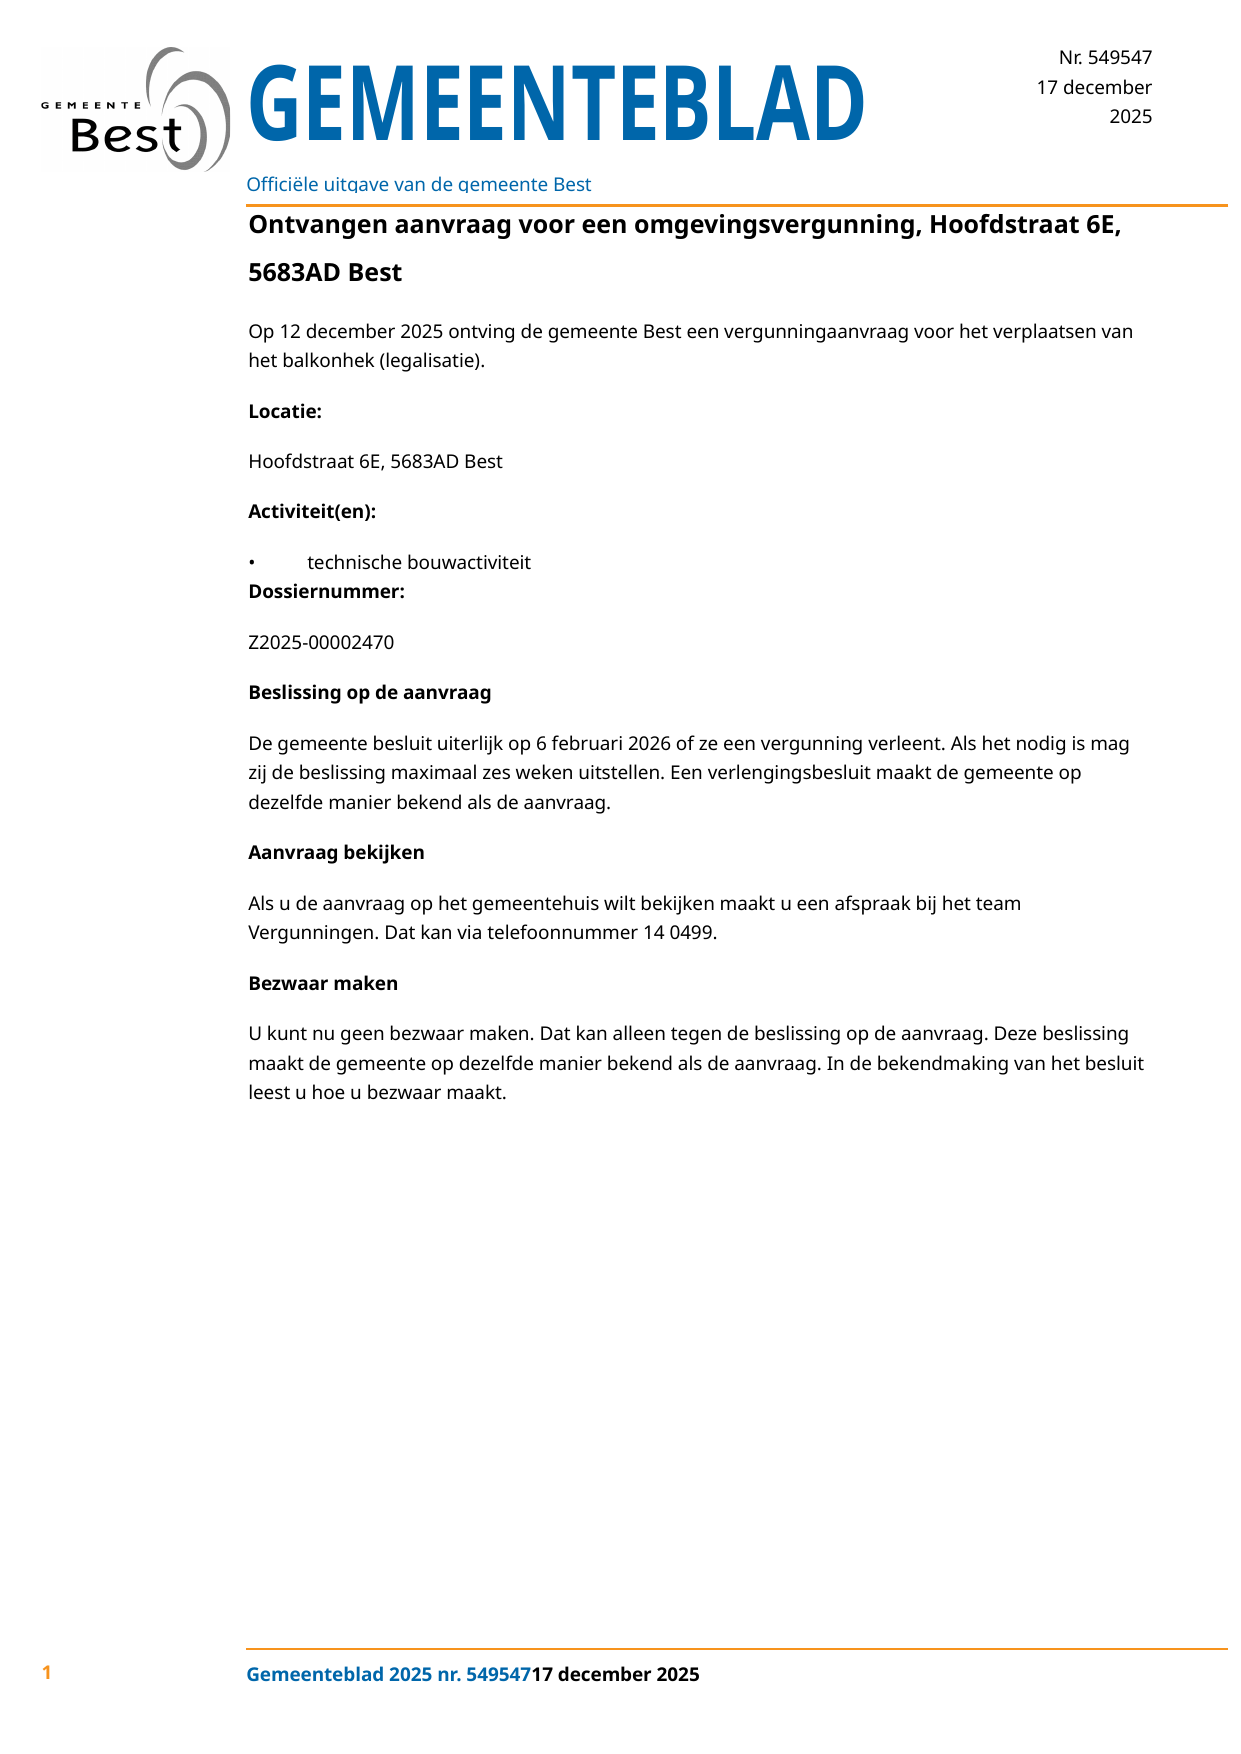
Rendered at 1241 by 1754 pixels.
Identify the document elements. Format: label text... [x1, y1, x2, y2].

text Aanvraag bekijken [248, 839, 1152, 865]
text U kunt nu geen bezwaar maken. Dat kan alleen tegen de beslissing op de aanvraag. Deze beslissing maakt de gemeente op dezelfde manier bekend als de aanvraag. In de bekendmaking van het besluit leest u hoe u bezwaar maakt. [248, 1020, 1152, 1105]
text Locatie: [248, 398, 1152, 424]
text Op 12 december 2025 ontving de gemeente Best een vergunningaanvraag voor het verplaatsen van het balkonhek (legalisatie). [248, 318, 1152, 373]
text Als u de aanvraag op het gemeentehuis wilt bekijken maakt u een afspraak bij het team Vergunningen. Dat kan via telefoonnummer 14 0499. [248, 890, 1152, 945]
text De gemeente besluit uiterlijk op 6 februari 2026 of ze een vergunning verleent. Als het nodig is mag zij de beslissing maximaal zes weken uitstellen. Een verlengingsbesluit maakt de gemeente op dezelfde manier bekend als de aanvraag. [248, 730, 1152, 815]
text Ontvangen aanvraag voor een omgevingsvergunning, Hoofdstraat 6E, 5683AD Best [248, 207, 1152, 288]
list technische bouwactiviteit [248, 549, 1152, 575]
text Activiteit(en): [248, 499, 1152, 524]
text Dossiernummer: [248, 579, 1152, 604]
text Bezwaar maken [248, 970, 1152, 996]
text Beslissing op de aanvraag [248, 679, 1152, 705]
picture [41, 47, 231, 172]
text Z2025-00002470 [248, 629, 1152, 655]
text Hoofdstraat 6E, 5683AD Best [248, 448, 1152, 474]
